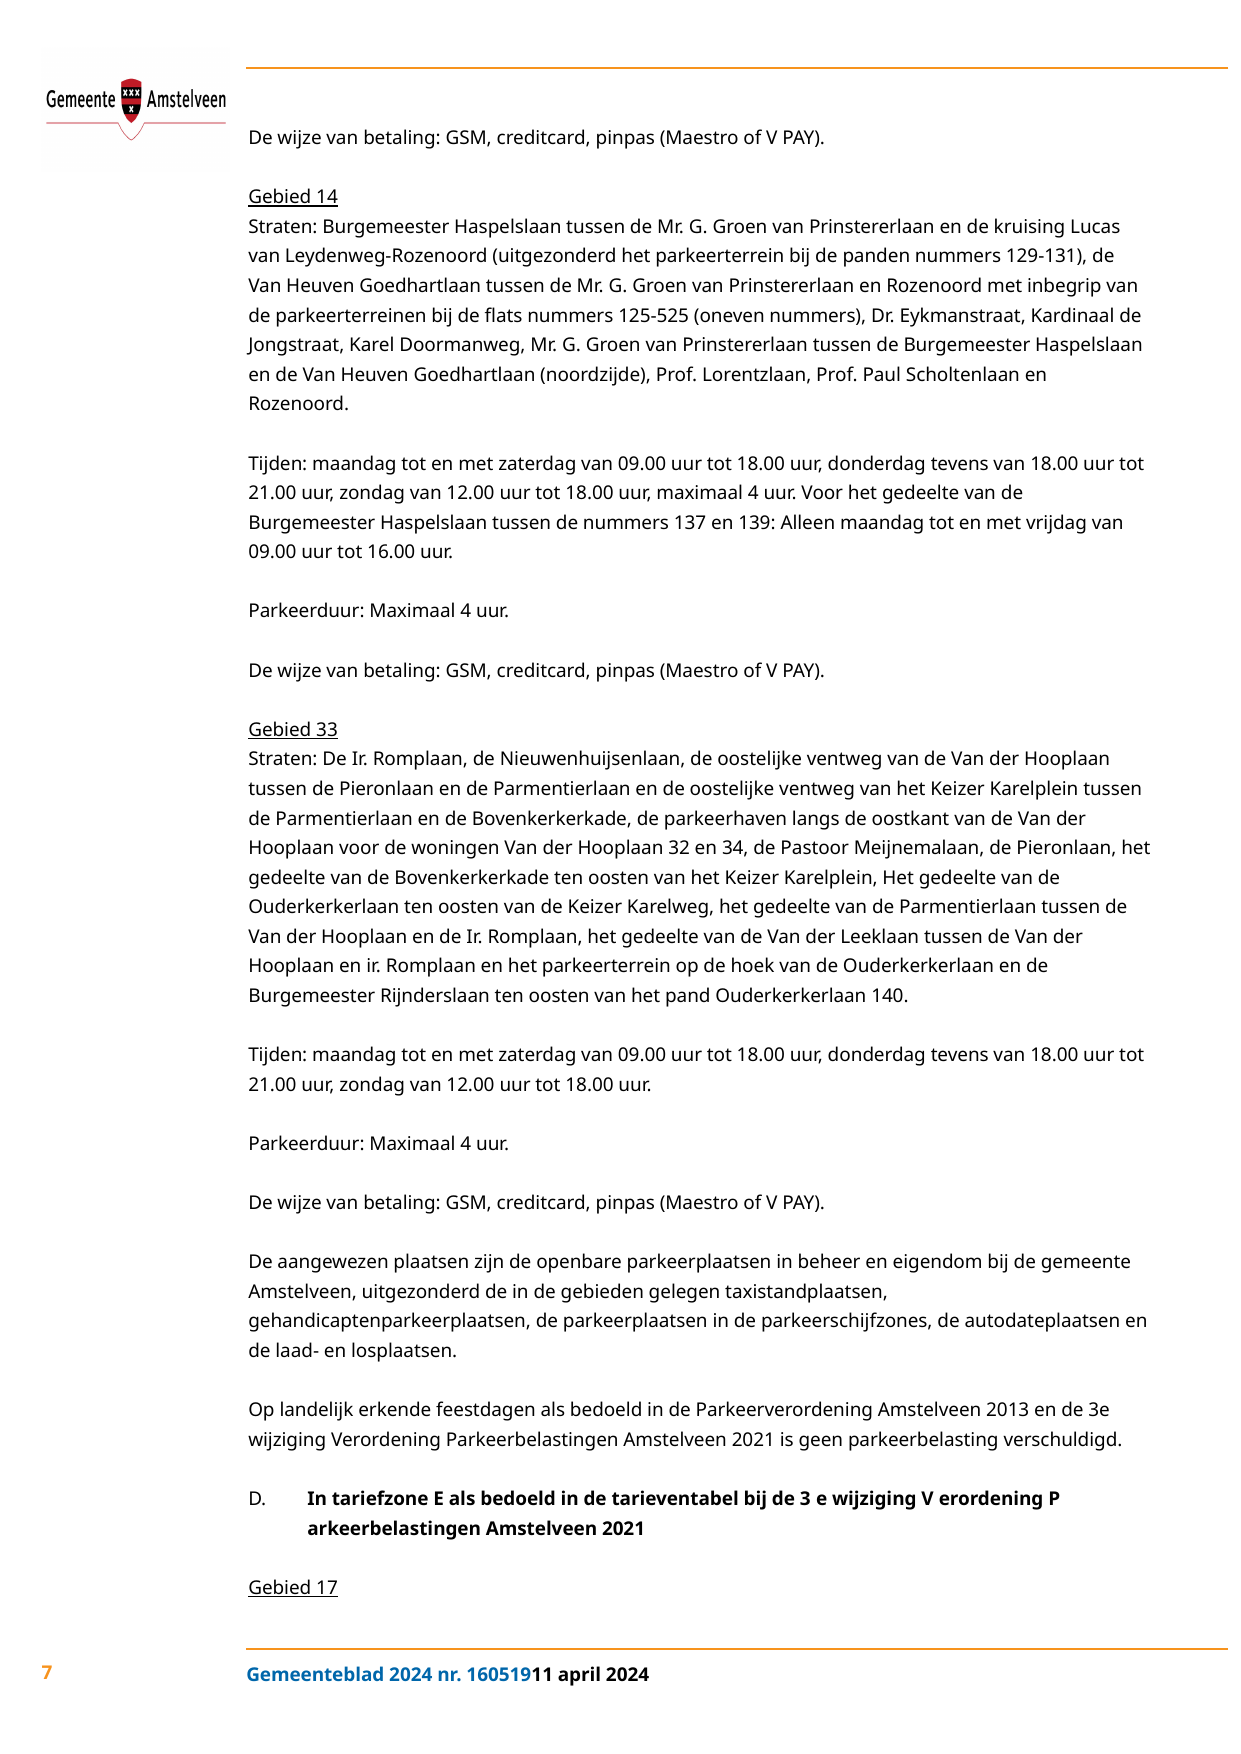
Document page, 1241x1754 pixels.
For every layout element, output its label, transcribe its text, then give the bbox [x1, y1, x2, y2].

text Op landelijk erkende feestdagen als bedoeld in de Parkeerverordening Amstelveen 2013 en de 3e wijziging Verordening Parkeerbelastingen Amstelveen 2021 is geen parkeerbelasting verschuldigd. [248, 1396, 1152, 1452]
text Straten: De Ir. Romplaan, de Nieuwenhuijsenlaan, de oostelijke ventweg van de Van der Hooplaan tussen de Pieronlaan en de Parmentierlaan en de oostelijke ventweg van het Keizer Karelplein tussen de Parmentierlaan en de Bovenkerkerkade, de parkeerhaven langs de oostkant van de Van der Hooplaan voor de woningen Van der Hooplaan 32 en 34, de Pastoor Meijnemalaan, de Pieronlaan, het gedeelte van de Bovenkerkerkade ten oosten van het Keizer Karelplein, Het gedeelte van de Ouderkerkerlaan ten oosten van de Keizer Karelweg, het gedeelte van de Parmentierlaan tussen de Van der Hooplaan en de Ir. Romplaan, het gedeelte van de Van der Leeklaan tussen de Van der Hooplaan en ir. Romplaan en het parkeerterrein op de hoek van de Ouderkerkerlaan en de Burgemeester Rijnderslaan ten oosten van het pand Ouderkerkerlaan 140. [248, 746, 1152, 1008]
text Tijden: maandag tot en met zaterdag van 09.00 uur tot 18.00 uur, donderdag tevens van 18.00 uur tot 21.00 uur, zondag van 12.00 uur tot 18.00 uur, maximaal 4 uur. Voor het gedeelte van de Burgemeester Haspelslaan tussen de nummers 137 en 139: Alleen maandag tot en met vrijdag van 09.00 uur tot 16.00 uur. [248, 450, 1152, 564]
text Parkeerduur: Maximaal 4 uur. [248, 598, 1152, 623]
text Straten: Burgemeester Haspelslaan tussen de Mr. G. Groen van Prinstererlaan en de kruising Lucas van Leydenweg-Rozenoord (uitgezonderd het parkeerterrein bij de panden nummers 129-131), de Van Heuven Goedhartlaan tussen de Mr. G. Groen van Prinstererlaan en Rozenoord met inbegrip van de parkeerterreinen bij de flats nummers 125-525 (oneven nummers), Dr. Eykmanstraat, Kardinaal de Jongstraat, Karel Doormanweg, Mr. G. Groen van Prinstererlaan tussen de Burgemeester Haspelslaan en de Van Heuven Goedhartlaan (noordzijde), Prof. Lorentzlaan, Prof. Paul Scholtenlaan en Rozenoord. [248, 213, 1152, 416]
text Gebied 14 [248, 183, 1152, 209]
picture [41, 47, 231, 172]
text Gebied 17 [248, 1574, 1152, 1600]
text De aangewezen plaatsen zijn de openbare parkeerplaatsen in beheer en eigendom bij de gemeente Amstelveen, uitgezonderd de in de gebieden gelegen taxistandplaatsen, gehandicaptenparkeerplaatsen, de parkeerplaatsen in de parkeerschijfzones, de autodateplaatsen en de laad- en losplaatsen. [248, 1248, 1152, 1363]
text De wijze van betaling: GSM, creditcard, pinpas (Maestro of V PAY). [248, 657, 1152, 683]
list In tariefzone E als bedoeld in de tarieventabel bij de 3 e wijziging V erordening P arkeerbelastingen Amstelveen 2021 [248, 1485, 1152, 1541]
text Parkeerduur: Maximaal 4 uur. [248, 1130, 1152, 1156]
text Gebied 33 [248, 716, 1152, 742]
text Tijden: maandag tot en met zaterdag van 09.00 uur tot 18.00 uur, donderdag tevens van 18.00 uur tot 21.00 uur, zondag van 12.00 uur tot 18.00 uur. [248, 1041, 1152, 1097]
text De wijze van betaling: GSM, creditcard, pinpas (Maestro of V PAY). [248, 1189, 1152, 1215]
text De wijze van betaling: GSM, creditcard, pinpas (Maestro of V PAY). [248, 124, 1152, 150]
